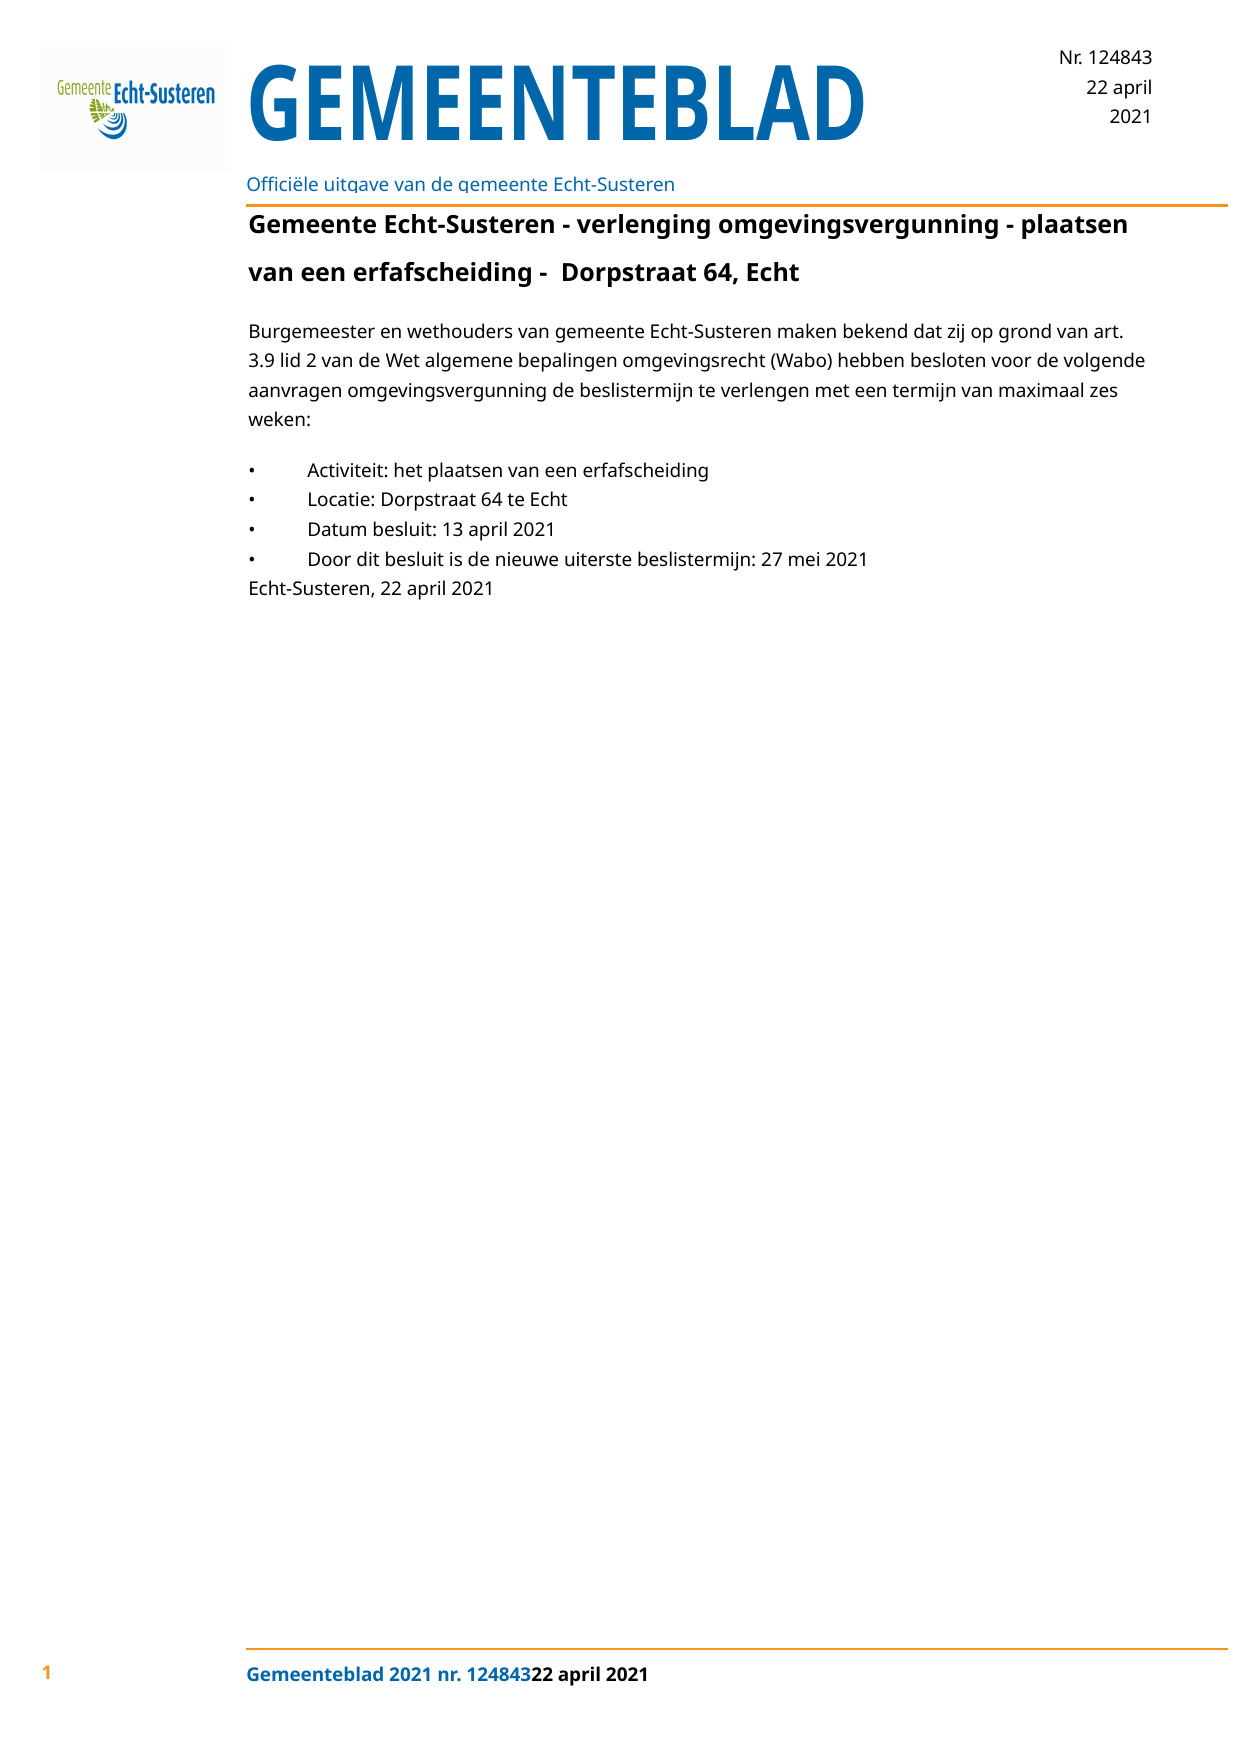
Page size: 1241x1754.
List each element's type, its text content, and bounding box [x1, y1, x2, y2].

text Gemeente Echt-Susteren - verlenging omgevingsvergunning - plaatsen van een erfafscheiding - Dorpstraat 64, Echt [248, 207, 1152, 288]
list Datum besluit: 13 april 2021 [248, 516, 1152, 542]
picture [41, 47, 231, 172]
text Echt-Susteren, 22 april 2021 [248, 575, 1152, 601]
list Door dit besluit is de nieuwe uiterste beslistermijn: 27 mei 2021 [248, 546, 1152, 572]
list Activiteit: het plaatsen van een erfafscheiding [248, 457, 1152, 483]
text Burgemeester en wethouders van gemeente Echt-Susteren maken bekend dat zij op grond van art. 3.9 lid 2 van de Wet algemene bepalingen omgevingsrecht (Wabo) hebben besloten voor de volgende aanvragen omgevingsvergunning de beslistermijn te verlengen met een termijn van maximaal zes weken: [248, 318, 1152, 432]
list Locatie: Dorpstraat 64 te Echt [248, 487, 1152, 512]
